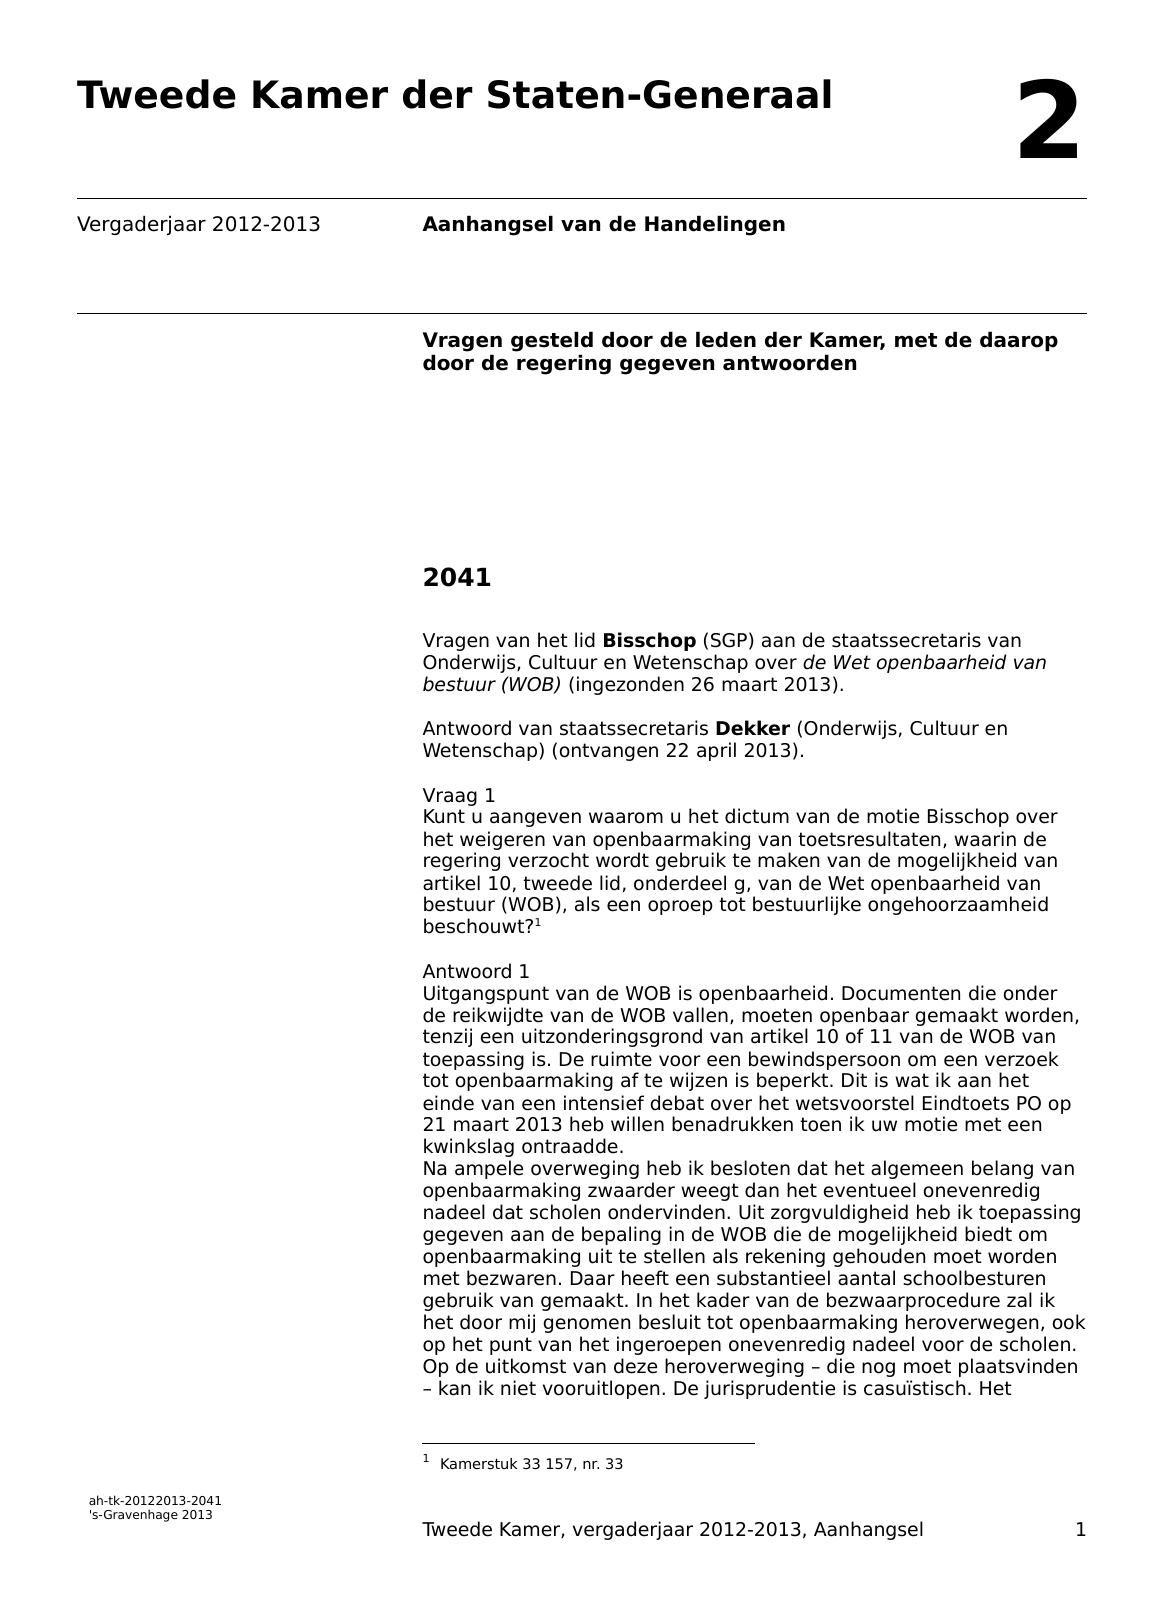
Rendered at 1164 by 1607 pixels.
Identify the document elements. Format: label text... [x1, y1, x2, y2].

text Kamerstuk 33 157, nr. 33 [422, 1452, 1087, 1474]
table_cell [77, 314, 422, 375]
table_cell Vergaderjaar 2012-2013 [77, 199, 422, 313]
text ah-tk-20122013-2041 [88, 1494, 323, 1508]
text Vraag 1 [422, 784, 1087, 806]
table_header 2 [886, 59, 1087, 198]
text Uitgangspunt van de WOB is openbaarheid. Documenten die onder de reikwijdte van de WOB vallen, moeten openbaar gemaakt worden, tenzij een uitzonderingsgrond van artikel 10 of 11 van de WOB van toepassing is. De ruimte voor een bewindspersoon om een verzoek tot openbaarmaking af te wijzen is beperkt. Dit is wat ik aan het einde van een intensief debat over het wetsvoorstel Eindtoets PO op 21 maart 2013 heb willen benadrukken toen ik uw motie met een kwinkslag ontraadde. [422, 982, 1087, 1158]
table_header Tweede Kamer der Staten-Generaal [77, 59, 886, 198]
text Kunt u aangeven waarom u het dictum van de motie Bisschop over het weigeren van openbaarmaking van toetsresultaten, waarin de regering verzocht wordt gebruik te maken van de mogelijkheid van artikel 10, tweede lid, onderdeel g, van de Wet openbaarheid van bestuur (WOB), als een oproep tot bestuurlijke ongehoorzaamheid beschouwt? [422, 806, 1087, 938]
text Vragen van het lid Bisschop (SGP) aan de staatssecretaris van Onderwijs, Cultuur en Wetenschap over de Wet openbaarheid van bestuur (WOB) (ingezonden 26 maart 2013). [422, 630, 1087, 696]
text Antwoord 1 [422, 961, 1087, 982]
text 's-Gravenhage 2013 [88, 1508, 323, 1522]
text 2041 [422, 563, 1087, 592]
text Na ampele overweging heb ik besloten dat het algemeen belang van openbaarmaking zwaarder weegt dan het eventueel onevenredig nadeel dat scholen ondervinden. Uit zorgvuldigheid heb ik toepassing gegeven aan de bepaling in de WOB die de mogelijkheid biedt om openbaarmaking uit te stellen als rekening gehouden moet worden met bezwaren. Daar heeft een substantieel aantal schoolbesturen gebruik van gemaakt. In het kader van de bezwaarprocedure zal ik het door mij genomen besluit tot openbaarmaking heroverwegen, ook op het punt van het ingeroepen onevenredig nadeel voor de scholen. Op de uitkomst van deze heroverweging – die nog moet plaatsvinden – kan ik niet vooruitlopen. De jurisprudentie is casuïstisch. Het [422, 1158, 1087, 1400]
table_cell Aanhangsel van de Handelingen [422, 199, 1087, 313]
table_cell Vragen gesteld door de leden der Kamer, met de daarop door de regering gegeven antwoorden [422, 314, 1087, 375]
text Antwoord van staatssecretaris Dekker (Onderwijs, Cultuur en Wetenschap) (ontvangen 22 april 2013). [422, 718, 1087, 762]
